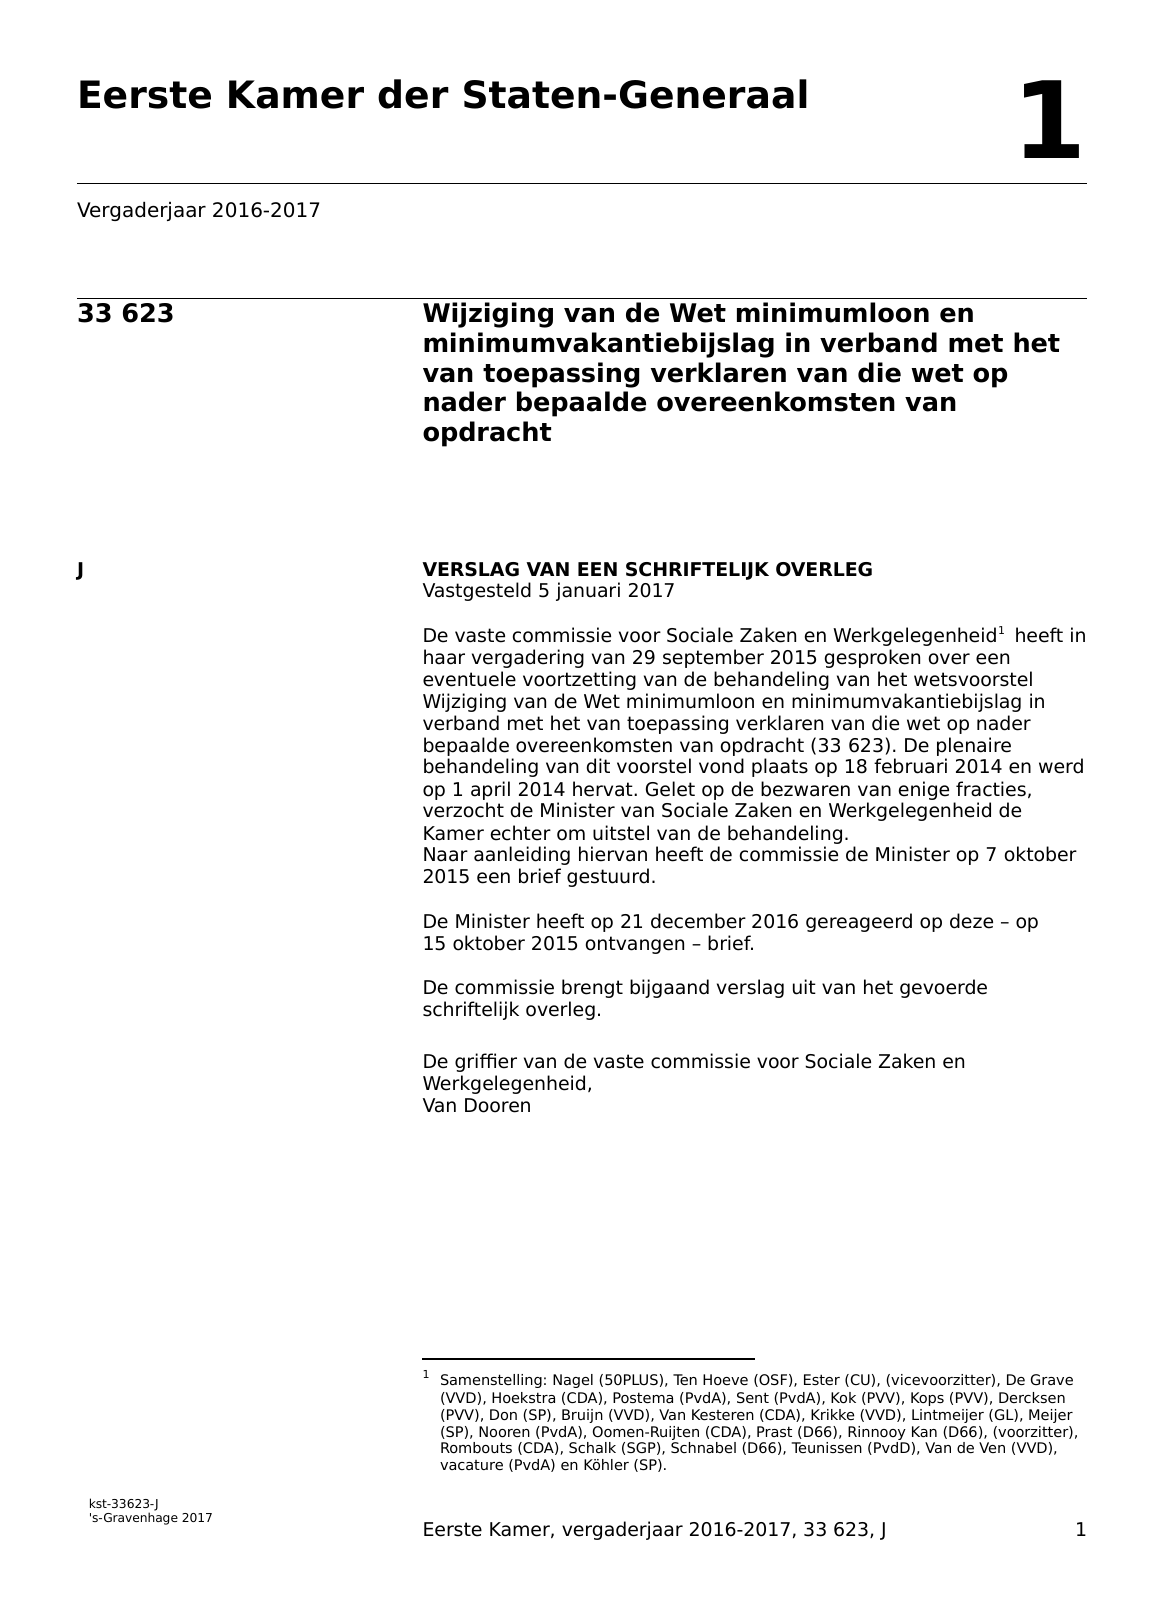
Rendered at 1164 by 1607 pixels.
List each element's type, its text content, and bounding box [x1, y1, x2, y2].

text 's-Gravenhage 2017 [88, 1511, 323, 1525]
subtitle J VERSLAG VAN EEN SCHRIFTELIJK OVERLEG [77, 558, 1087, 580]
text De commissie brengt bijgaand verslag uit van het gevoerde schriftelijk overleg. [422, 977, 1087, 1021]
text kst-33623-J [88, 1497, 323, 1511]
text Vastgesteld 5 januari 2017 [422, 580, 1087, 602]
subtitle 33 623 Wijziging van de Wet minimumloon en minimumvakantiebijslag in verband met het van toepassing verklaren van die wet op nader bepaalde overeenkomsten van opdracht [77, 299, 1087, 447]
text De Minister heeft op 21 december 2016 gereageerd op deze – op 15 oktober 2015 ontvangen – brief. [422, 911, 1087, 954]
text Samenstelling: Nagel (50PLUS), Ten Hoeve (OSF), Ester (CU), (vicevoorzitter), De Grave (VVD), Hoekstra (CDA), Postema (PvdA), Sent (PvdA), Kok (PVV), Kops (PVV), Dercksen (PVV), Don (SP), Bruijn (VVD), Van Kesteren (CDA), Krikke (VVD), Lintmeijer (GL), Meijer (SP), Nooren (PvdA), Oomen-Ruijten (CDA), Prast (D66), Rinnooy Kan (D66), (voorzitter), Rombouts (CDA), Schalk (SGP), Schnabel (D66), Teunissen (PvdD), Van de Ven (VVD), vacature (PvdA) en Köhler (SP). [422, 1368, 1087, 1474]
table_cell Vergaderjaar 2016-2017 [77, 184, 1087, 298]
text De griffier van de vaste commissie voor Sociale Zaken en Werkgelegenheid, Van Dooren [422, 1051, 1087, 1117]
text Naar aanleiding hiervan heeft de commissie de Minister op 7 oktober 2015 een brief gestuurd. [422, 844, 1087, 888]
text De vaste commissie voor Sociale Zaken en Werkgelegenheid heeft in haar vergadering van 29 september 2015 gesproken over een eventuele voortzetting van de behandeling van het wetsvoorstel Wijziging van de Wet minimumloon en minimumvakantiebijslag in verband met het van toepassing verklaren van die wet op nader bepaalde overeenkomsten van opdracht (33 623). De plenaire behandeling van dit voorstel vond plaats op 18 februari 2014 en werd op 1 april 2014 hervat. Gelet op de bezwaren van enige fracties, verzocht de Minister van Sociale Zaken en Werkgelegenheid de Kamer echter om uitstel van de behandeling. [422, 624, 1087, 844]
table_header Eerste Kamer der Staten-Generaal [77, 59, 886, 183]
table_header 1 [886, 59, 1087, 183]
